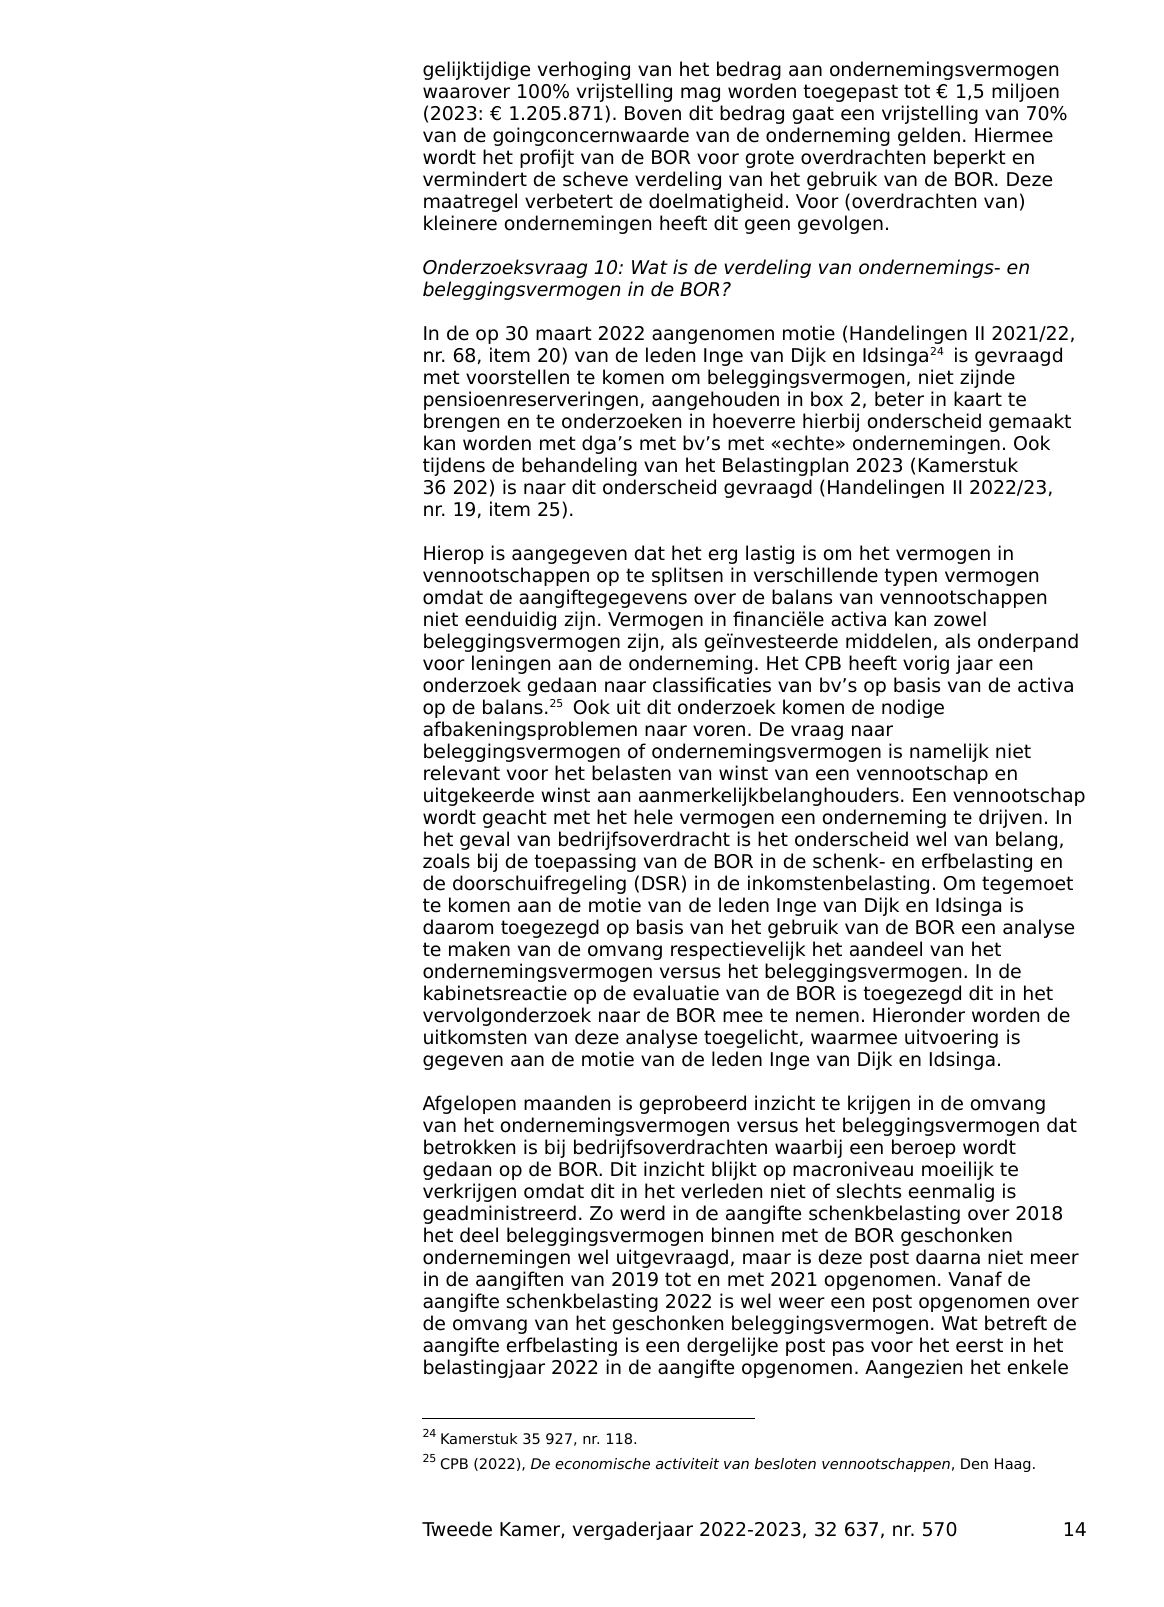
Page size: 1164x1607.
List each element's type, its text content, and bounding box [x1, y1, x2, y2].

text In de op 30 maart 2022 aangenomen motie (Handelingen II 2021/22, nr. 68, item 20) van de leden Inge van Dijk en Idsinga is gevraagd met voorstellen te komen om beleggingsvermogen, niet zijnde pensioenreserveringen, aangehouden in box 2, beter in kaart te brengen en te onderzoeken in hoeverre hierbij onderscheid gemaakt kan worden met dga’s met bv’s met «echte» ondernemingen. Ook tijdens de behandeling van het Belastingplan 2023 (Kamerstuk 36 202) is naar dit onderscheid gevraagd (Handelingen II 2022/23, nr. 19, item 25). [422, 323, 1087, 521]
text gelijktijdige verhoging van het bedrag aan ondernemingsvermogen waarover 100% vrijstelling mag worden toegepast tot € 1,5 miljoen (2023: € 1.205.871). Boven dit bedrag gaat een vrijstelling van 70% van de goingconcernwaarde van de onderneming gelden. Hiermee wordt het profijt van de BOR voor grote overdrachten beperkt en vermindert de scheve verdeling van het gebruik van de BOR. Deze maatregel verbetert de doelmatigheid. Voor (overdrachten van) kleinere ondernemingen heeft dit geen gevolgen. [422, 59, 1087, 235]
text CPB (2022), De economische activiteit van besloten vennootschappen, Den Haag. [422, 1452, 1087, 1474]
subtitle Onderzoeksvraag 10: Wat is de verdeling van ondernemings- en beleggingsvermogen in de BOR? [422, 257, 1087, 301]
text Afgelopen maanden is geprobeerd inzicht te krijgen in de omvang van het ondernemingsvermogen versus het beleggingsvermogen dat betrokken is bij bedrijfsoverdrachten waarbij een beroep wordt gedaan op de BOR. Dit inzicht blijkt op macroniveau moeilijk te verkrijgen omdat dit in het verleden niet of slechts eenmalig is geadministreerd. Zo werd in de aangifte schenkbelasting over 2018 het deel beleggingsvermogen binnen met de BOR geschonken ondernemingen wel uitgevraagd, maar is deze post daarna niet meer in de aangiften van 2019 tot en met 2021 opgenomen. Vanaf de aangifte schenkbelasting 2022 is wel weer een post opgenomen over de omvang van het geschonken beleggingsvermogen. Wat betreft de aangifte erfbelasting is een dergelijke post pas voor het eerst in het belastingjaar 2022 in de aangifte opgenomen. Aangezien het enkele [422, 1093, 1087, 1379]
text Kamerstuk 35 927, nr. 118. [422, 1427, 1087, 1449]
text Hierop is aangegeven dat het erg lastig is om het vermogen in vennootschappen op te splitsen in verschillende typen vermogen omdat de aangiftegegevens over de balans van vennootschappen niet eenduidig zijn. Vermogen in financiële activa kan zowel beleggingsvermogen zijn, als geïnvesteerde middelen, als onderpand voor leningen aan de onderneming. Het CPB heeft vorig jaar een onderzoek gedaan naar classificaties van bv’s op basis van de activa op de balans. Ook uit dit onderzoek komen de nodige afbakeningsproblemen naar voren. De vraag naar beleggingsvermogen of ondernemingsvermogen is namelijk niet relevant voor het belasten van winst van een vennootschap en uitgekeerde winst aan aanmerkelijkbelanghouders. Een vennootschap wordt geacht met het hele vermogen een onderneming te drijven. In het geval van bedrijfsoverdracht is het onderscheid wel van belang, zoals bij de toepassing van de BOR in de schenk- en erfbelasting en de doorschuifregeling (DSR) in de inkomstenbelasting. Om tegemoet te komen aan de motie van de leden Inge van Dijk en Idsinga is daarom toegezegd op basis van het gebruik van de BOR een analyse te maken van de omvang respectievelijk het aandeel van het ondernemingsvermogen versus het beleggingsvermogen. In de kabinetsreactie op de evaluatie van de BOR is toegezegd dit in het vervolgonderzoek naar de BOR mee te nemen. Hieronder worden de uitkomsten van deze analyse toegelicht, waarmee uitvoering is gegeven aan de motie van de leden Inge van Dijk en Idsinga. [422, 543, 1087, 1071]
